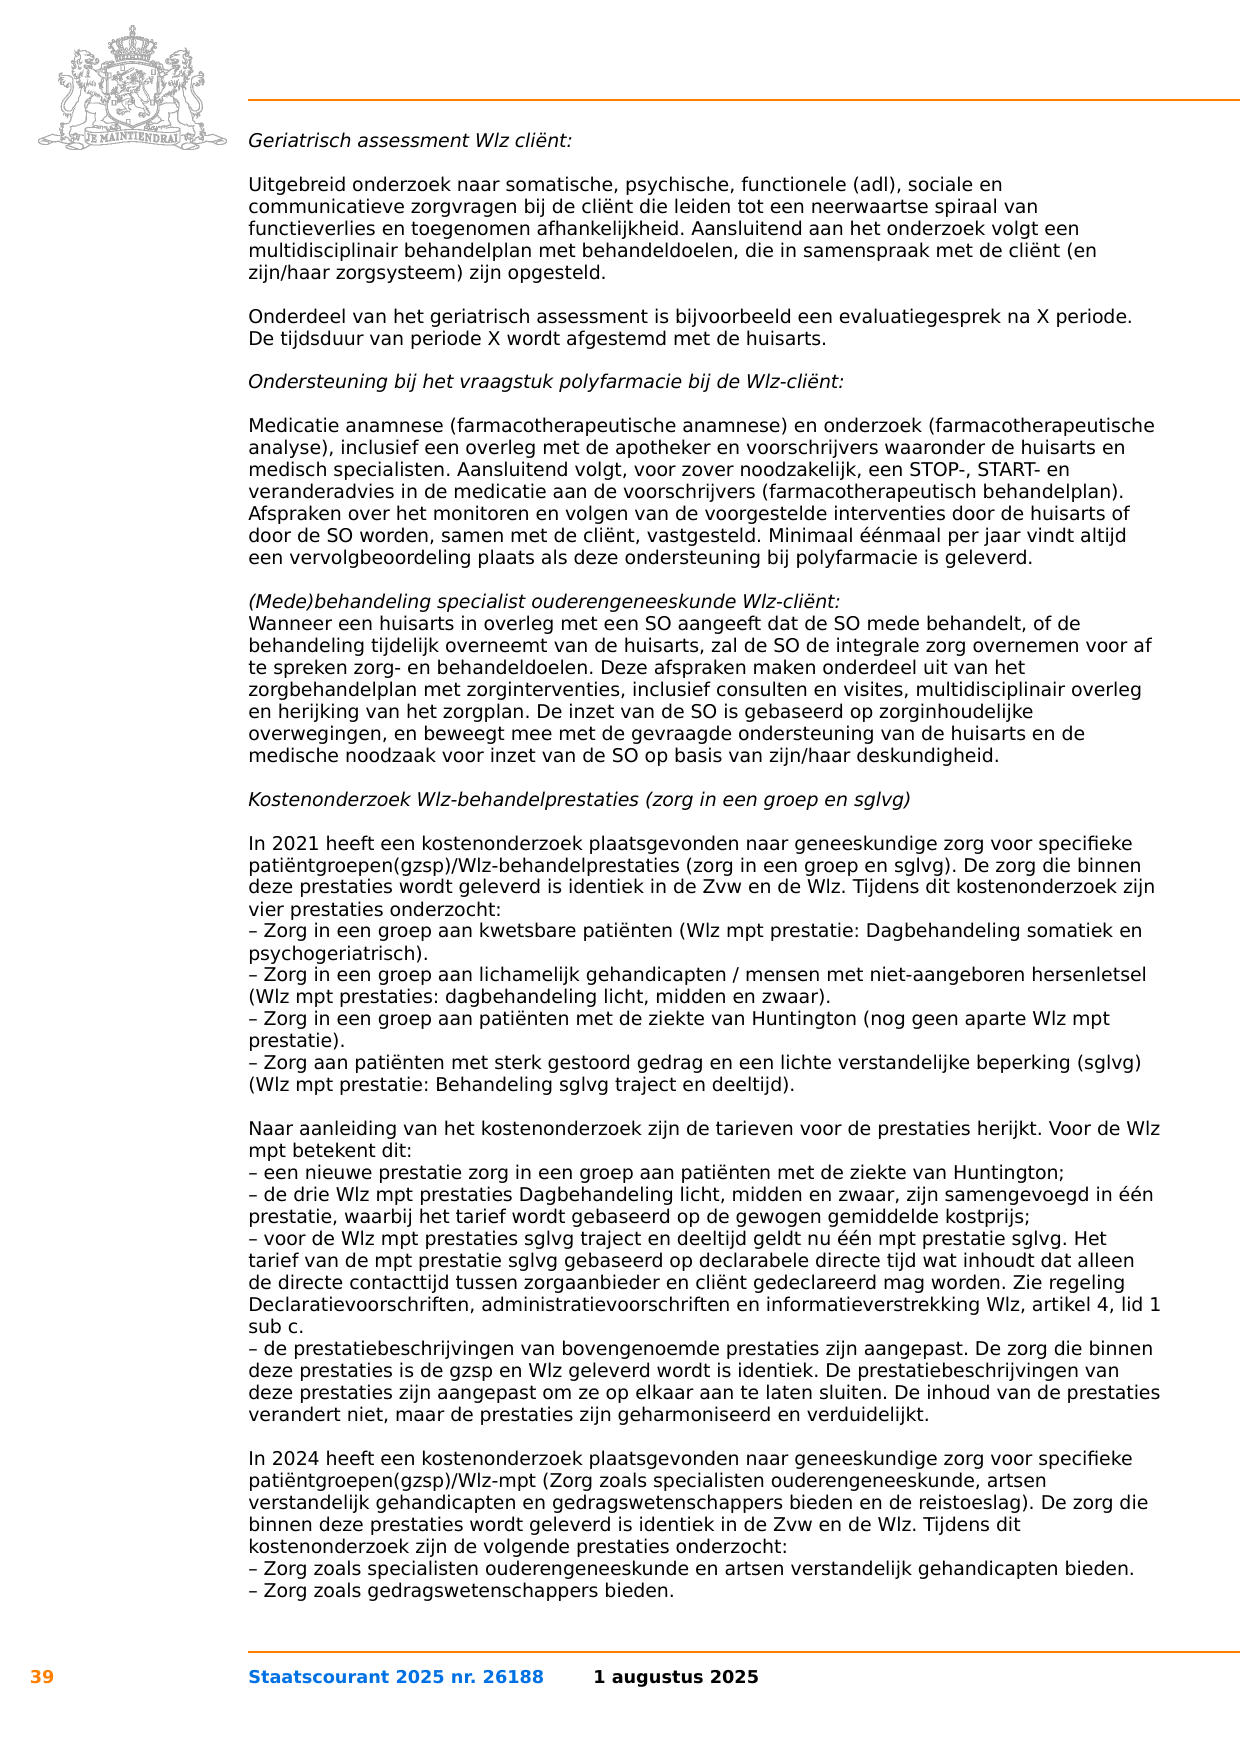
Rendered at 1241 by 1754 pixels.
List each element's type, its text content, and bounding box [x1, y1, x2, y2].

text – voor de Wlz mpt prestaties sglvg traject en deeltijd geldt nu één mpt prestatie sglvg. Het tarief van de mpt prestatie sglvg gebaseerd op declarabele directe tijd wat inhoudt dat alleen de directe contacttijd tussen zorgaanbieder en cliënt gedeclareerd mag worden. Zie regeling Declaratievoorschriften, administratievoorschriften en informatieverstrekking Wlz, artikel 4, lid 1 sub c. [248, 1228, 1163, 1338]
text Onderdeel van het geriatrisch assessment is bijvoorbeeld een evaluatiegesprek na X periode. De tijdsduur van periode X wordt afgestemd met de huisarts. [248, 306, 1163, 349]
text Wanneer een huisarts in overleg met een SO aangeeft dat de SO mede behandelt, of de behandeling tijdelijk overneemt van de huisarts, zal de SO de integrale zorg overnemen voor af te spreken zorg- en behandeldoelen. Deze afspraken maken onderdeel uit van het zorgbehandelplan met zorginterventies, inclusief consulten en visites, multidisciplinair overleg en herijking van het zorgplan. De inzet van de SO is gebaseerd op zorginhoudelijke overwegingen, en beweegt mee met de gevraagde ondersteuning van de huisarts en de medische noodzaak voor inzet van de SO op basis van zijn/haar deskundigheid. [248, 613, 1163, 767]
picture [38, 25, 227, 150]
text – de drie Wlz mpt prestaties Dagbehandeling licht, midden en zwaar, zijn samengevoegd in één prestatie, waarbij het tarief wordt gebaseerd op de gewogen gemiddelde kostprijs; [248, 1184, 1163, 1228]
text – Zorg aan patiënten met sterk gestoord gedrag en een lichte verstandelijke beperking (sglvg) (Wlz mpt prestatie: Behandeling sglvg traject en deeltijd). [248, 1052, 1163, 1096]
subtitle Kostenonderzoek Wlz-behandelprestaties (zorg in een groep en sglvg) [248, 789, 1163, 811]
text – Zorg zoals specialisten ouderengeneeskunde en artsen verstandelijk gehandicapten bieden. [248, 1558, 1163, 1579]
text In 2021 heeft een kostenonderzoek plaatsgevonden naar geneeskundige zorg voor specifieke patiëntgroepen(gzsp)/Wlz-behandelprestaties (zorg in een groep en sglvg). De zorg die binnen deze prestaties wordt geleverd is identiek in de Zvw en de Wlz. Tijdens dit kostenonderzoek zijn vier prestaties onderzocht: [248, 832, 1163, 920]
text Uitgebreid onderzoek naar somatische, psychische, functionele (adl), sociale en communicatieve zorgvragen bij de cliënt die leiden tot een neerwaartse spiraal van functieverlies en toegenomen afhankelijkheid. Aansluitend aan het onderzoek volgt een multidisciplinair behandelplan met behandeldoelen, die in samenspraak met de cliënt (en zijn/haar zorgsysteem) zijn opgesteld. [248, 174, 1163, 284]
subtitle Ondersteuning bij het vraagstuk polyfarmacie bij de Wlz-cliënt: [248, 371, 1163, 393]
text – Zorg in een groep aan kwetsbare patiënten (Wlz mpt prestatie: Dagbehandeling somatiek en psychogeriatrisch). [248, 920, 1163, 964]
text – Zorg zoals gedragswetenschappers bieden. [248, 1579, 1163, 1602]
text – Zorg in een groep aan patiënten met de ziekte van Huntington (nog geen aparte Wlz mpt prestatie). [248, 1008, 1163, 1052]
subtitle Geriatrisch assessment Wlz cliënt: [248, 130, 1163, 152]
text – de prestatiebeschrijvingen van bovengenoemde prestaties zijn aangepast. De zorg die binnen deze prestaties is de gzsp en Wlz geleverd wordt is identiek. De prestatiebeschrijvingen van deze prestaties zijn aangepast om ze op elkaar aan te laten sluiten. De inhoud van de prestaties verandert niet, maar de prestaties zijn geharmoniseerd en verduidelijkt. [248, 1338, 1163, 1426]
text Naar aanleiding van het kostenonderzoek zijn de tarieven voor de prestaties herijkt. Voor de Wlz mpt betekent dit: [248, 1118, 1163, 1162]
text In 2024 heeft een kostenonderzoek plaatsgevonden naar geneeskundige zorg voor specifieke patiëntgroepen(gzsp)/Wlz-mpt (Zorg zoals specialisten ouderengeneeskunde, artsen verstandelijk gehandicapten en gedragswetenschappers bieden en de reistoeslag). De zorg die binnen deze prestaties wordt geleverd is identiek in de Zvw en de Wlz. Tijdens dit kostenonderzoek zijn de volgende prestaties onderzocht: [248, 1448, 1163, 1558]
text – Zorg in een groep aan lichamelijk gehandicapten / mensen met niet-aangeboren hersenletsel (Wlz mpt prestaties: dagbehandeling licht, midden en zwaar). [248, 964, 1163, 1008]
text (Mede)behandeling specialist ouderengeneeskunde Wlz-cliënt: [248, 591, 1163, 613]
text – een nieuwe prestatie zorg in een groep aan patiënten met de ziekte van Huntington; [248, 1162, 1163, 1184]
text Medicatie anamnese (farmacotherapeutische anamnese) en onderzoek (farmacotherapeutische analyse), inclusief een overleg met de apotheker en voorschrijvers waaronder de huisarts en medisch specialisten. Aansluitend volgt, voor zover noodzakelijk, een STOP-, START- en veranderadvies in de medicatie aan de voorschrijvers (farmacotherapeutisch behandelplan). Afspraken over het monitoren en volgen van de voorgestelde interventies door de huisarts of door de SO worden, samen met de cliënt, vastgesteld. Minimaal éénmaal per jaar vindt altijd een vervolgbeoordeling plaats als deze ondersteuning bij polyfarmacie is geleverd. [248, 415, 1163, 569]
